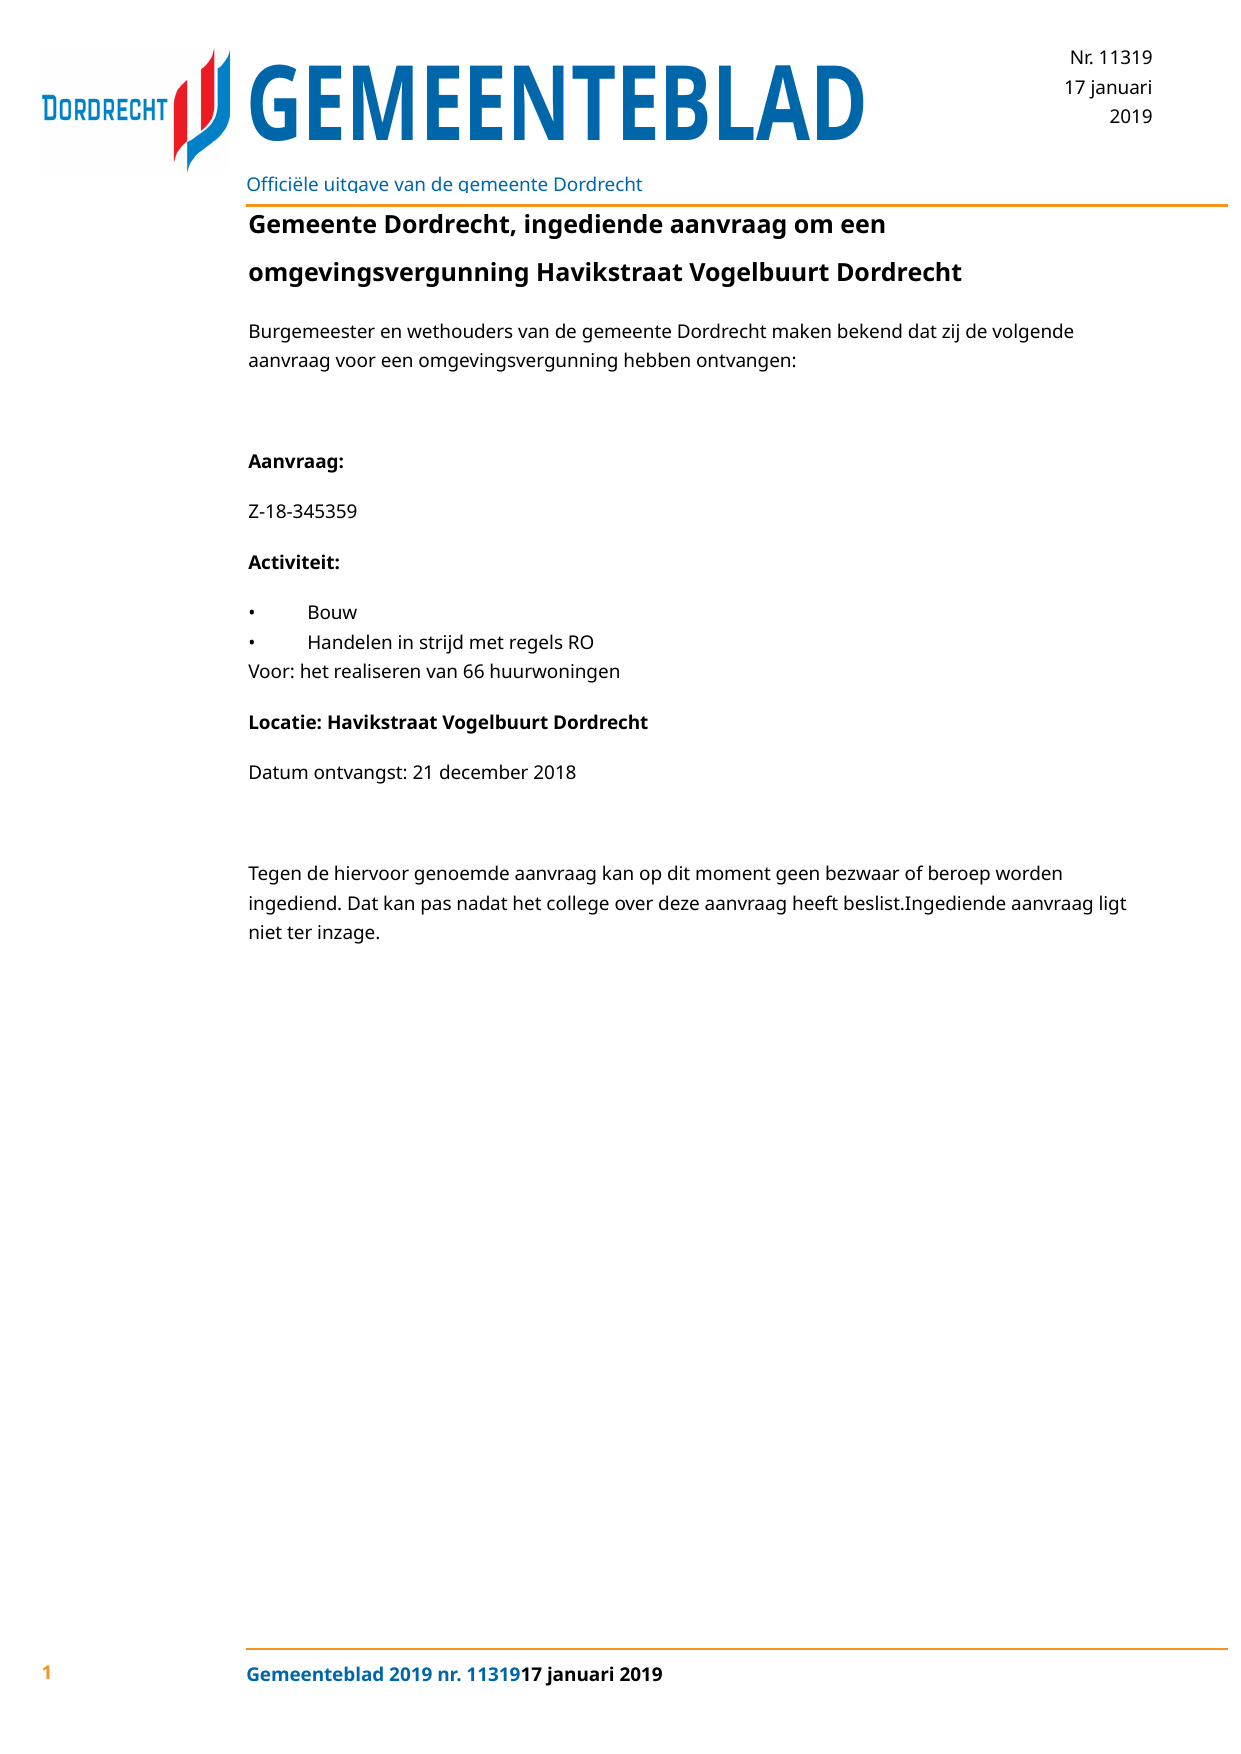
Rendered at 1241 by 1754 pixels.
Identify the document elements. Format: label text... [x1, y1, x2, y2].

list Handelen in strijd met regels RO [248, 629, 1152, 655]
text Voor: het realiseren van 66 huurwoningen [248, 659, 1152, 684]
text Z-18-345359 [248, 499, 1152, 524]
text Burgemeester en wethouders van de gemeente Dordrecht maken bekend dat zij de volgende aanvraag voor een omgevingsvergunning hebben ontvangen: [248, 318, 1152, 373]
text Gemeente Dordrecht, ingediende aanvraag om een omgevingsvergunning Havikstraat Vogelbuurt Dordrecht [248, 207, 1152, 288]
text Datum ontvangst: 21 december 2018 [248, 759, 1152, 785]
text Aanvraag: [248, 448, 1152, 474]
list Bouw [248, 599, 1152, 625]
text Locatie: Havikstraat Vogelbuurt Dordrecht [248, 709, 1152, 735]
text Activiteit: [248, 549, 1152, 575]
picture [41, 47, 231, 172]
text Tegen de hiervoor genoemde aanvraag kan op dit moment geen bezwaar of beroep worden ingediend. Dat kan pas nadat het college over deze aanvraag heeft beslist.Ingediende aanvraag ligt niet ter inzage. [248, 860, 1152, 945]
